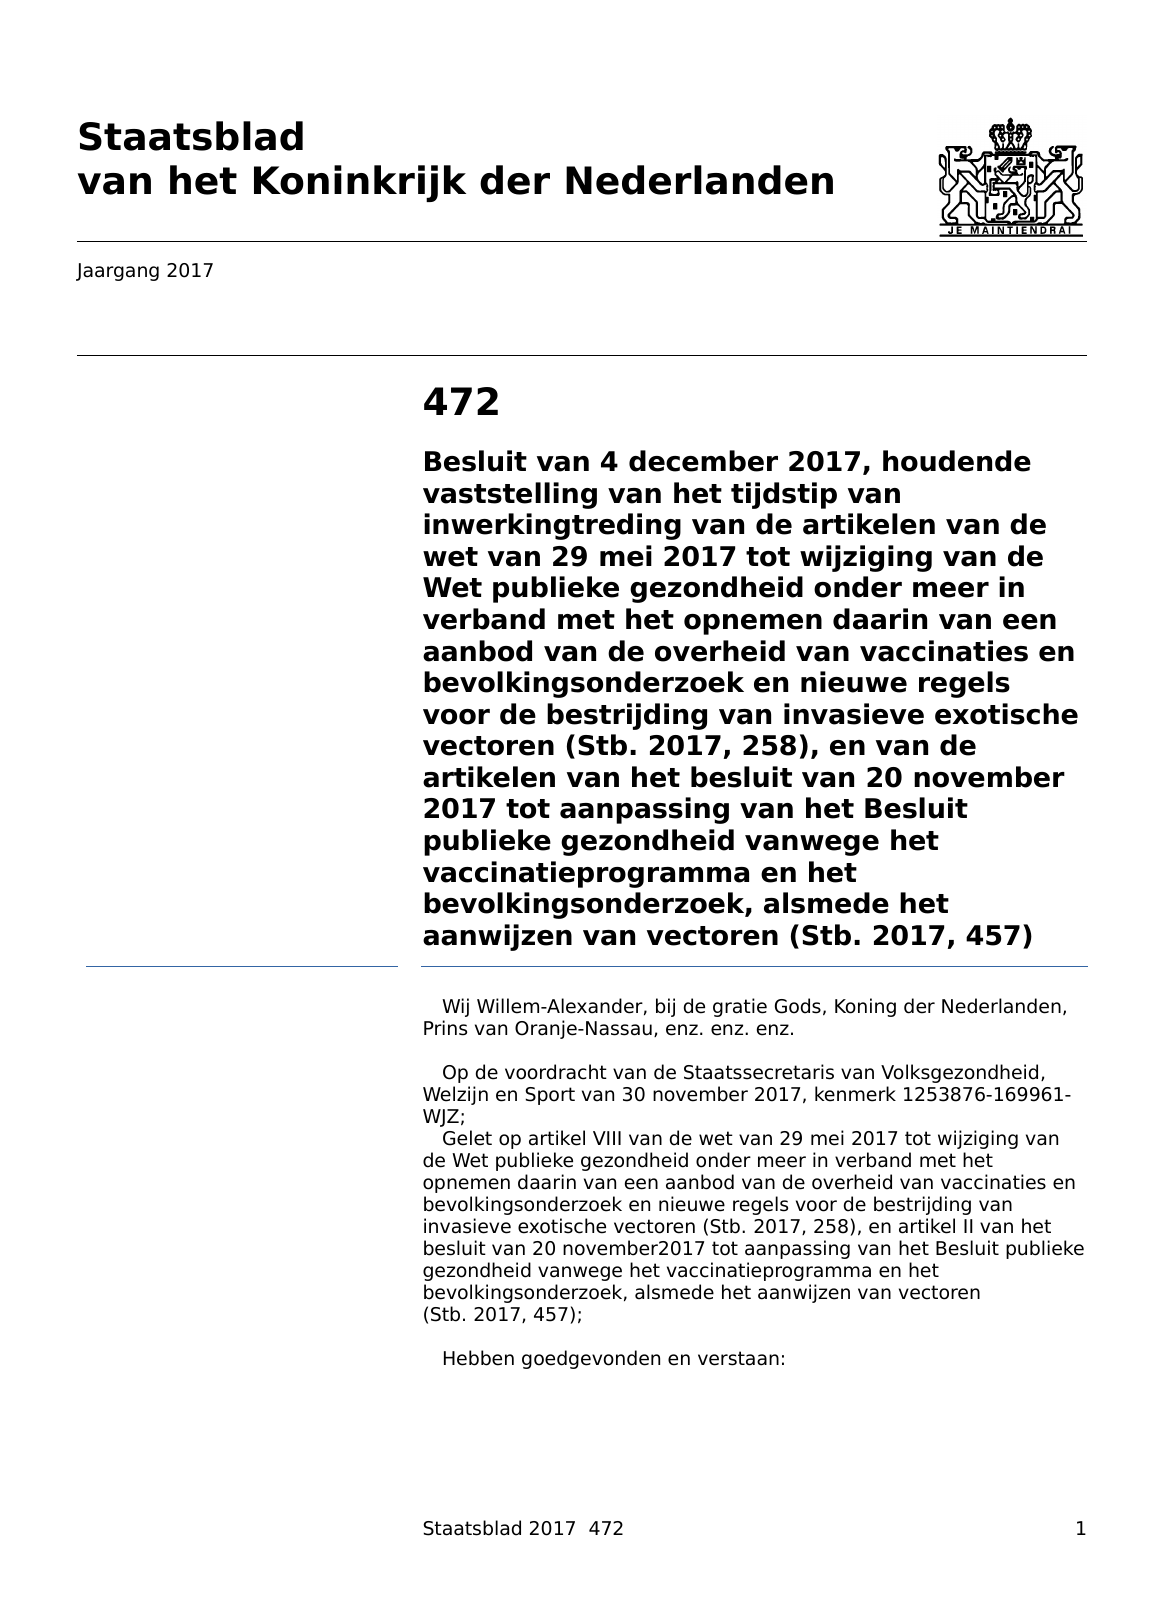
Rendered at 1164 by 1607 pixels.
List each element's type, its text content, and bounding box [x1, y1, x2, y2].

text Gelet op artikel VIII van de wet van 29 mei 2017 tot wijziging van de Wet publieke gezondheid onder meer in verband met het opnemen daarin van een aanbod van de overheid van vaccinaties en bevolkingsonderzoek en nieuwe regels voor de bestrijding van invasieve exotische vectoren (Stb. 2017, 258), en artikel II van het besluit van 20 november2017 tot aanpassing van het Besluit publieke gezondheid vanwege het vaccinatieprogramma en het bevolkingsonderzoek, alsmede het aanwijzen van vectoren (Stb. 2017, 457); [422, 1128, 1087, 1326]
table_header [886, 100, 1087, 241]
text Hebben goedgevonden en verstaan: [422, 1348, 1087, 1370]
table_header Staatsblad van het Koninkrijk der Nederlanden [77, 100, 886, 241]
text Wij Willem-Alexander, bij de gratie Gods, Koning der Nederlanden, Prins van Oranje-Nassau, enz. enz. enz. [422, 996, 1087, 1040]
text Op de voordracht van de Staatssecretaris van Volksgezondheid, Welzijn en Sport van 30 november 2017, kenmerk 1253876-169961-WJZ; [422, 1062, 1087, 1128]
table_cell Jaargang 2017 [77, 242, 1087, 355]
subtitle 472 [422, 381, 1087, 424]
text Besluit van 4 december 2017, houdende vaststelling van het tijdstip van inwerkingtreding van de artikelen van de wet van 29 mei 2017 tot wijziging van de Wet publieke gezondheid onder meer in verband met het opnemen daarin van een aanbod van de overheid van vaccinaties en bevolkingsonderzoek en nieuwe regels voor de bestrijding van invasieve exotische vectoren (Stb. 2017, 258), en van de artikelen van het besluit van 20 november 2017 tot aanpassing van het Besluit publieke gezondheid vanwege het vaccinatieprogramma en het bevolkingsonderzoek, alsmede het aanwijzen van vectoren (Stb. 2017, 457) [422, 447, 1087, 952]
picture [936, 115, 1087, 240]
